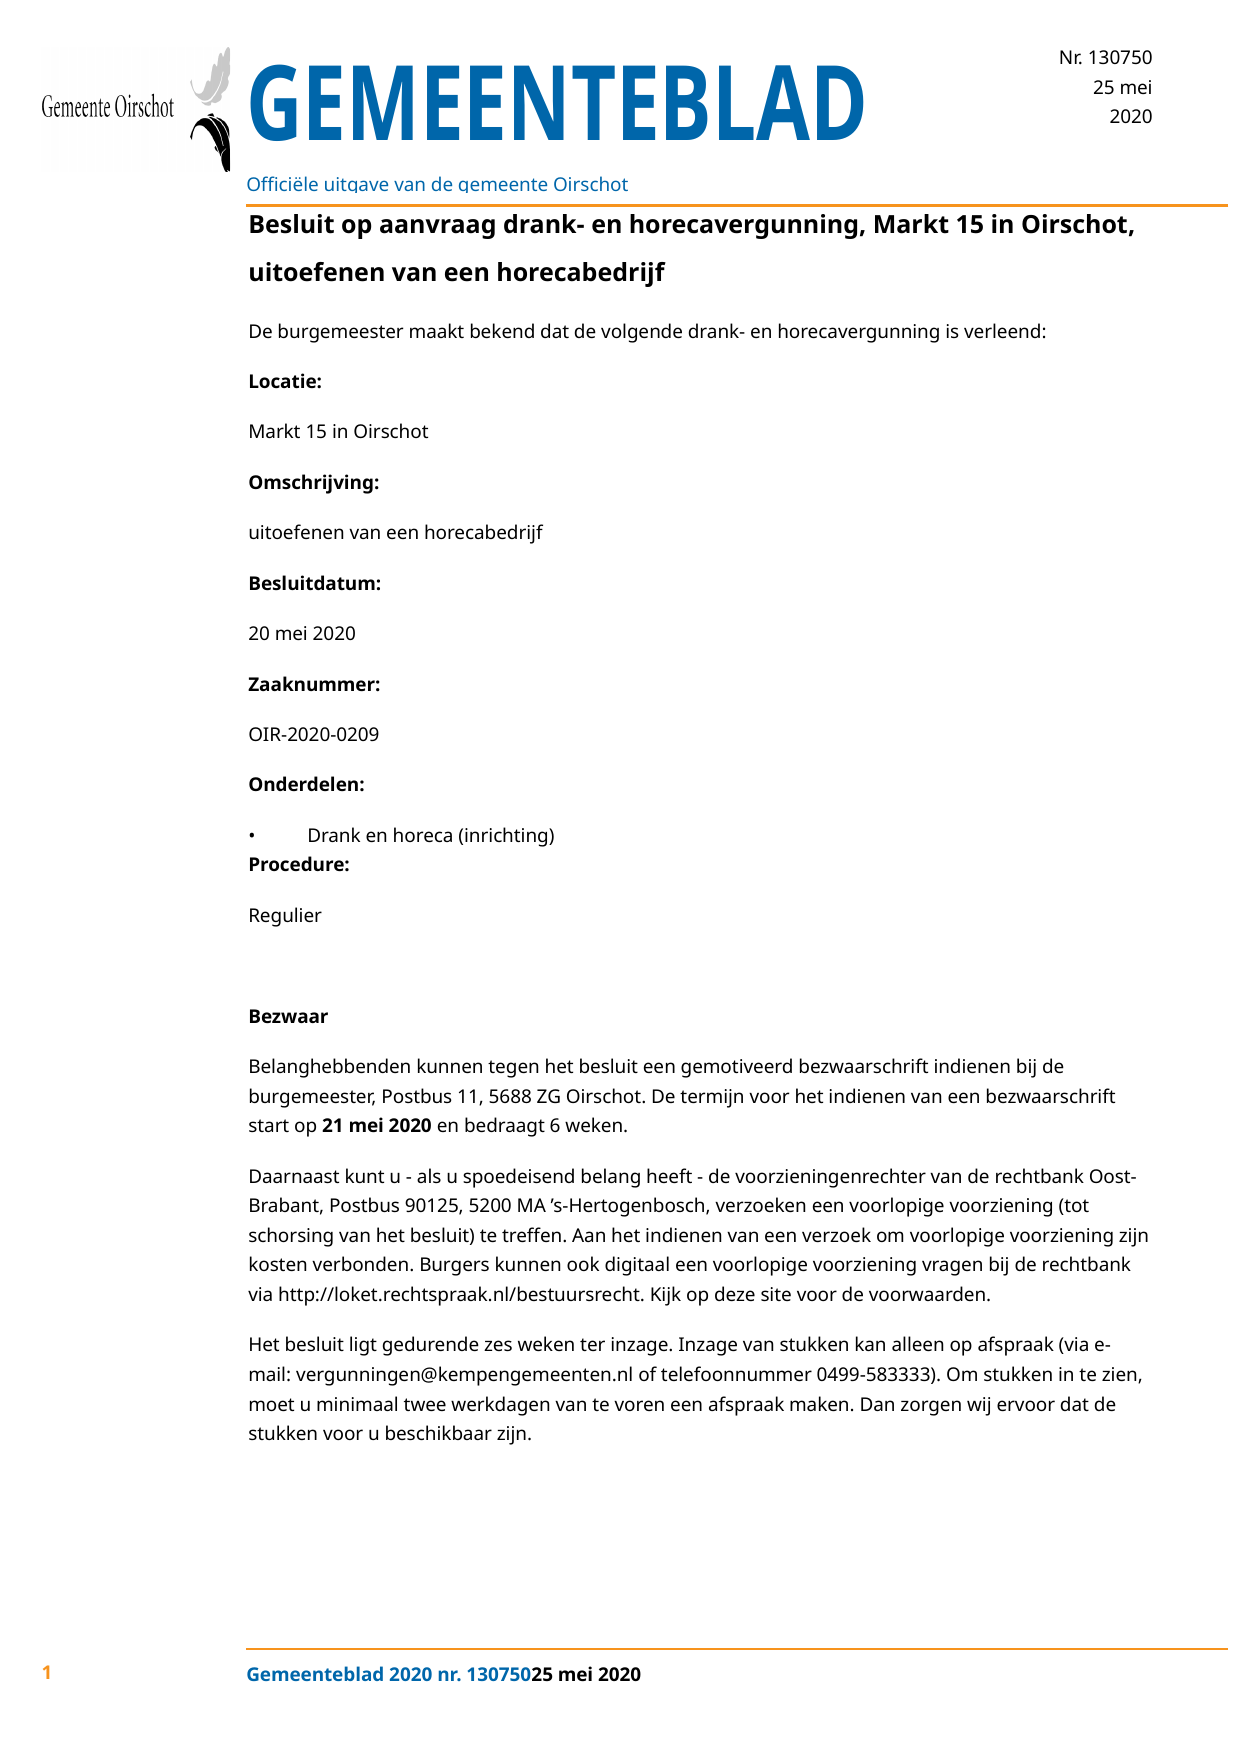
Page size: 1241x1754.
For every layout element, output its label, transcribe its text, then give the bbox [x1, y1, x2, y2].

text Onderdelen: [248, 772, 1152, 797]
text uitoefenen van een horecabedrijf [248, 519, 1152, 545]
picture [41, 47, 231, 172]
text Regulier [248, 902, 1152, 928]
text Markt 15 in Oirschot [248, 419, 1152, 444]
text Omschrijving: [248, 469, 1152, 495]
text Het besluit ligt gedurende zes weken ter inzage. Inzage van stukken kan alleen op afspraak (via e-mail: vergunningen@kempengemeenten.nl of telefoonnummer 0499-583333). Om stukken in te zien, moet u minimaal twee werkdagen van te voren een afspraak maken. Dan zorgen wij ervoor dat de stukken voor u beschikbaar zijn. [248, 1332, 1152, 1446]
text Bezwaar [248, 1003, 1152, 1029]
text Procedure: [248, 852, 1152, 877]
text 20 mei 2020 [248, 620, 1152, 646]
text Besluitdatum: [248, 570, 1152, 596]
text De burgemeester maakt bekend dat de volgende drank- en horecavergunning is verleend: [248, 318, 1152, 344]
text OIR-2020-0209 [248, 721, 1152, 747]
text Daarnaast kunt u - als u spoedeisend belang heeft - de voorzieningenrechter van de rechtbank Oost-Brabant, Postbus 90125, 5200 MA ’s-Hertogenbosch, verzoeken een voorlopige voorziening (tot schorsing van het besluit) te treffen. Aan het indienen van een verzoek om voorlopige voorziening zijn kosten verbonden. Burgers kunnen ook digitaal een voorlopige voorziening vragen bij de rechtbank via http://loket.rechtspraak.nl/bestuursrecht. Kijk op deze site voor de voorwaarden. [248, 1163, 1152, 1307]
text Zaaknummer: [248, 671, 1152, 697]
text Locatie: [248, 368, 1152, 394]
list Drank en horeca (inrichting) [248, 822, 1152, 848]
text Besluit op aanvraag drank- en horecavergunning, Markt 15 in Oirschot, uitoefenen van een horecabedrijf [248, 207, 1152, 288]
text Belanghebbenden kunnen tegen het besluit een gemotiveerd bezwaarschrift indienen bij de burgemeester, Postbus 11, 5688 ZG Oirschot. De termijn voor het indienen van een bezwaarschrift start op 21 mei 2020 en bedraagt 6 weken. [248, 1053, 1152, 1138]
